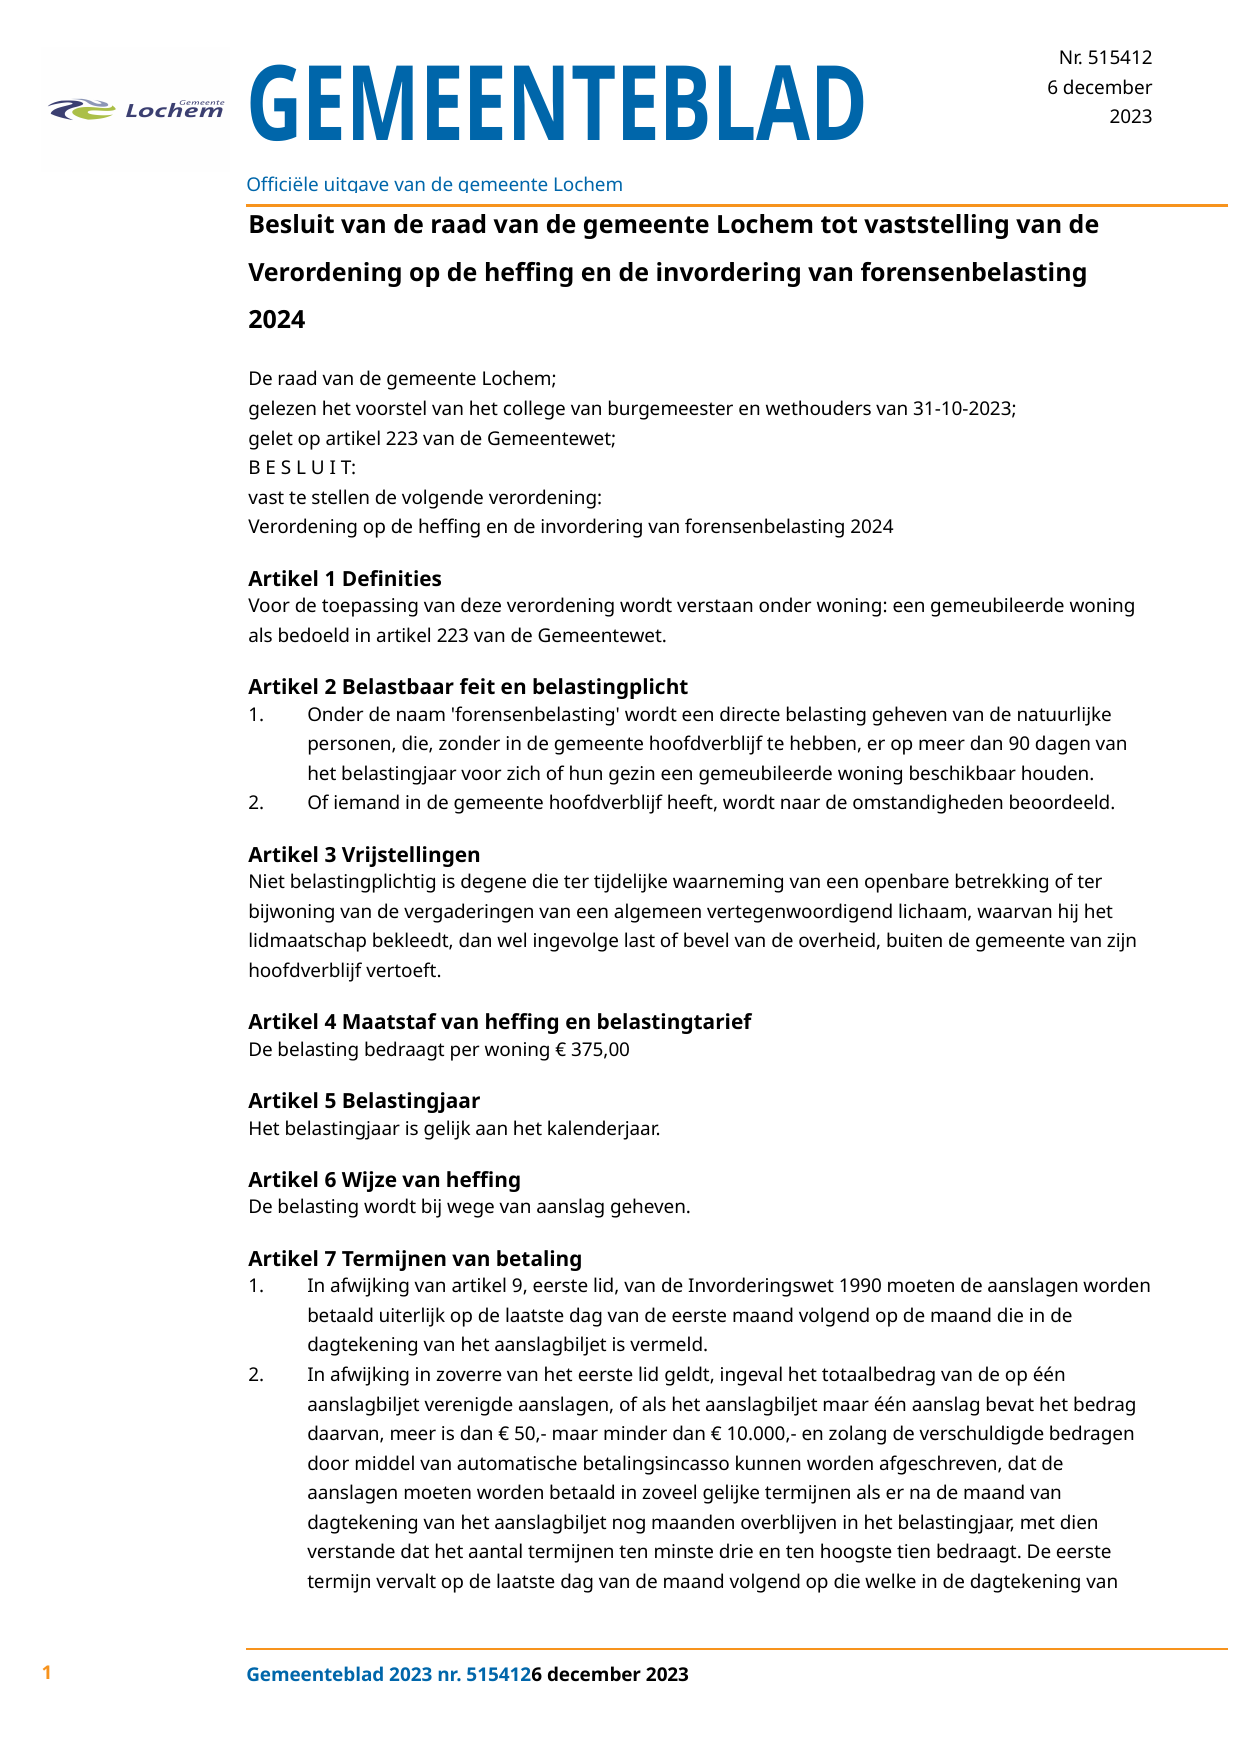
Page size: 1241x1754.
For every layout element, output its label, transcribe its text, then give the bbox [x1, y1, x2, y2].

list In afwijking in zoverre van het eerste lid geldt, ingeval het totaalbedrag van de op één aanslagbiljet verenigde aanslagen, of als het aanslagbiljet maar één aanslag bevat het bedrag daarvan, meer is dan € 50,- maar minder dan € 10.000,- en zolang de verschuldigde bedragen door middel van automatische betalingsincasso kunnen worden afgeschreven, dat de aanslagen moeten worden betaald in zoveel gelijke termijnen als er na de maand van dagtekening van het aanslagbiljet nog maanden overblijven in het belastingjaar, met dien verstande dat het aantal termijnen ten minste drie en ten hoogste tien bedraagt. De eerste termijn vervalt op de laatste dag van de maand volgend op die welke in de dagtekening van [248, 1361, 1152, 1594]
text De belasting wordt bij wege van aanslag geheven. [248, 1194, 1152, 1219]
list Of iemand in de gemeente hoofdverblijf heeft, wordt naar de omstandigheden beoordeeld. [248, 789, 1152, 815]
text Artikel 7 Termijnen van betaling [248, 1244, 1152, 1272]
text vast te stellen de volgende verordening: [248, 484, 1152, 509]
text Artikel 3 Vrijstellingen [248, 840, 1152, 868]
text Artikel 5 Belastingjaar [248, 1086, 1152, 1115]
text Verordening op de heffing en de invordering van forensenbelasting 2024 [248, 513, 1152, 539]
text gelet op artikel 223 van de Gemeentewet; [248, 425, 1152, 450]
text Voor de toepassing van deze verordening wordt verstaan onder woning: een gemeubileerde woning als bedoeld in artikel 223 van de Gemeentewet. [248, 592, 1152, 648]
picture [41, 47, 231, 172]
text Besluit van de raad van de gemeente Lochem tot vaststelling van de Verordening op de heffing en de invordering van forensenbelasting 2024 [248, 207, 1152, 336]
text Artikel 2 Belastbaar feit en belastingplicht [248, 672, 1152, 701]
text De raad van de gemeente Lochem; [248, 366, 1152, 391]
list Onder de naam 'forensenbelasting' wordt een directe belasting geheven van de natuurlijke personen, die, zonder in de gemeente hoofdverblijf te hebben, er op meer dan 90 dagen van het belastingjaar voor zich of hun gezin een gemeubileerde woning beschikbaar houden. [248, 701, 1152, 786]
text B E S L U I T: [248, 454, 1152, 480]
text De belasting bedraagt per woning € 375,00 [248, 1036, 1152, 1062]
text Artikel 4 Maatstaf van heffing en belastingtarief [248, 1007, 1152, 1036]
text gelezen het voorstel van het college van burgemeester en wethouders van 31-10-2023; [248, 395, 1152, 421]
list In afwijking van artikel 9, eerste lid, van de Invorderingswet 1990 moeten de aanslagen worden betaald uiterlijk op de laatste dag van de eerste maand volgend op de maand die in de dagtekening van het aanslagbiljet is vermeld. [248, 1272, 1152, 1357]
text Artikel 6 Wijze van heffing [248, 1165, 1152, 1194]
text Niet belastingplichtig is degene die ter tijdelijke waarneming van een openbare betrekking of ter bijwoning van de vergaderingen van een algemeen vertegenwoordigend lichaam, waarvan hij het lidmaatschap bekleedt, dan wel ingevolge last of bevel van de overheid, buiten de gemeente van zijn hoofdverblijf vertoeft. [248, 868, 1152, 983]
text Artikel 1 Definities [248, 564, 1152, 592]
text Het belastingjaar is gelijk aan het kalenderjaar. [248, 1115, 1152, 1141]
